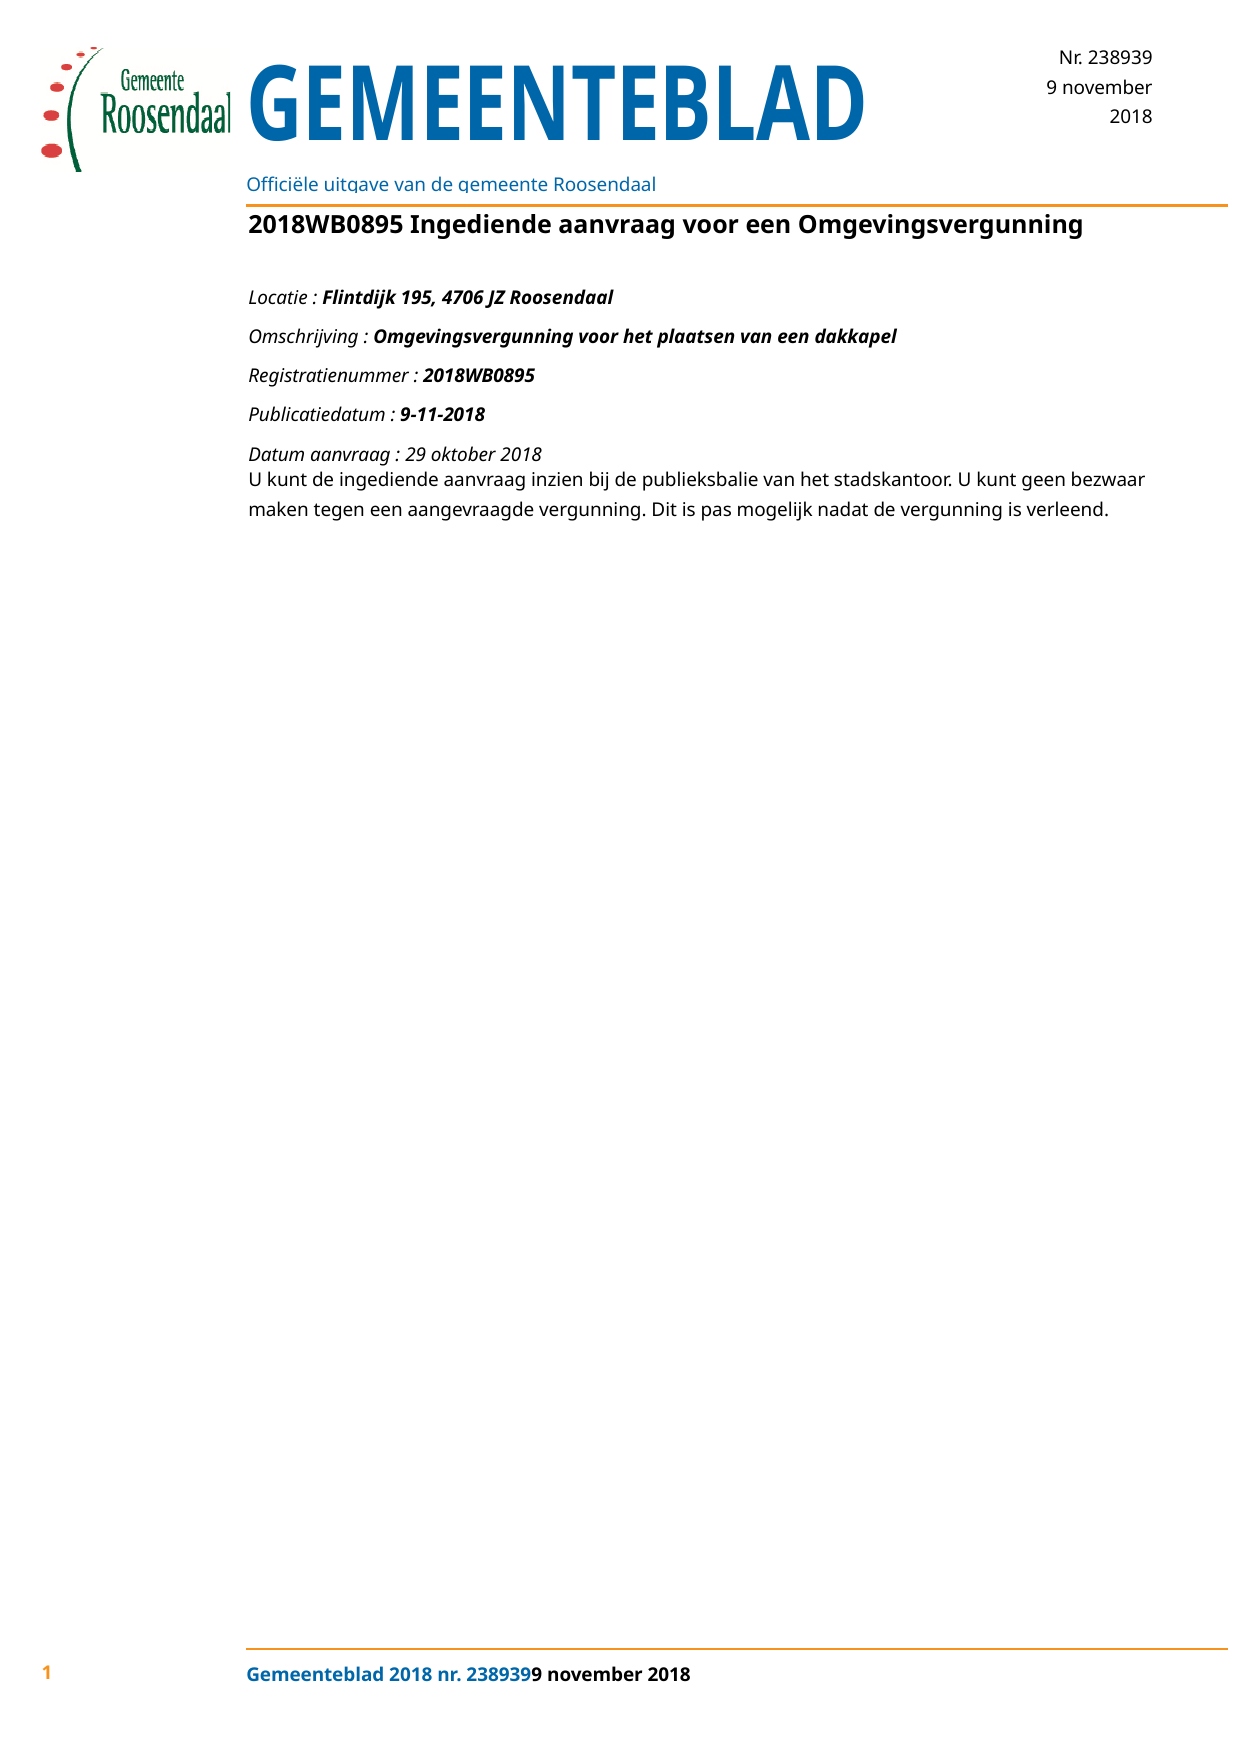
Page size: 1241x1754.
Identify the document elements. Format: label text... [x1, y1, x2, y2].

text 2018WB0895 Ingediende aanvraag voor een Omgevingsvergunning [248, 207, 1152, 241]
picture [41, 47, 231, 172]
text U kunt de ingediende aanvraag inzien bij de publieksbalie van het stadskantoor. U kunt geen bezwaar maken tegen een aangevraagde vergunning. Dit is pas mogelijk nadat de vergunning is verleend. [248, 467, 1152, 522]
text Locatie : Flintdijk 195, 4706 JZ Roosendaal [248, 284, 1152, 309]
text Registratienummer : 2018WB0895 [248, 362, 1152, 388]
text Publicatiedatum : 9-11-2018 [248, 402, 1152, 427]
text Omschrijving : Omgevingsvergunning voor het plaatsen van een dakkapel [248, 323, 1152, 349]
text Datum aanvraag : 29 oktober 2018 [248, 441, 1152, 467]
